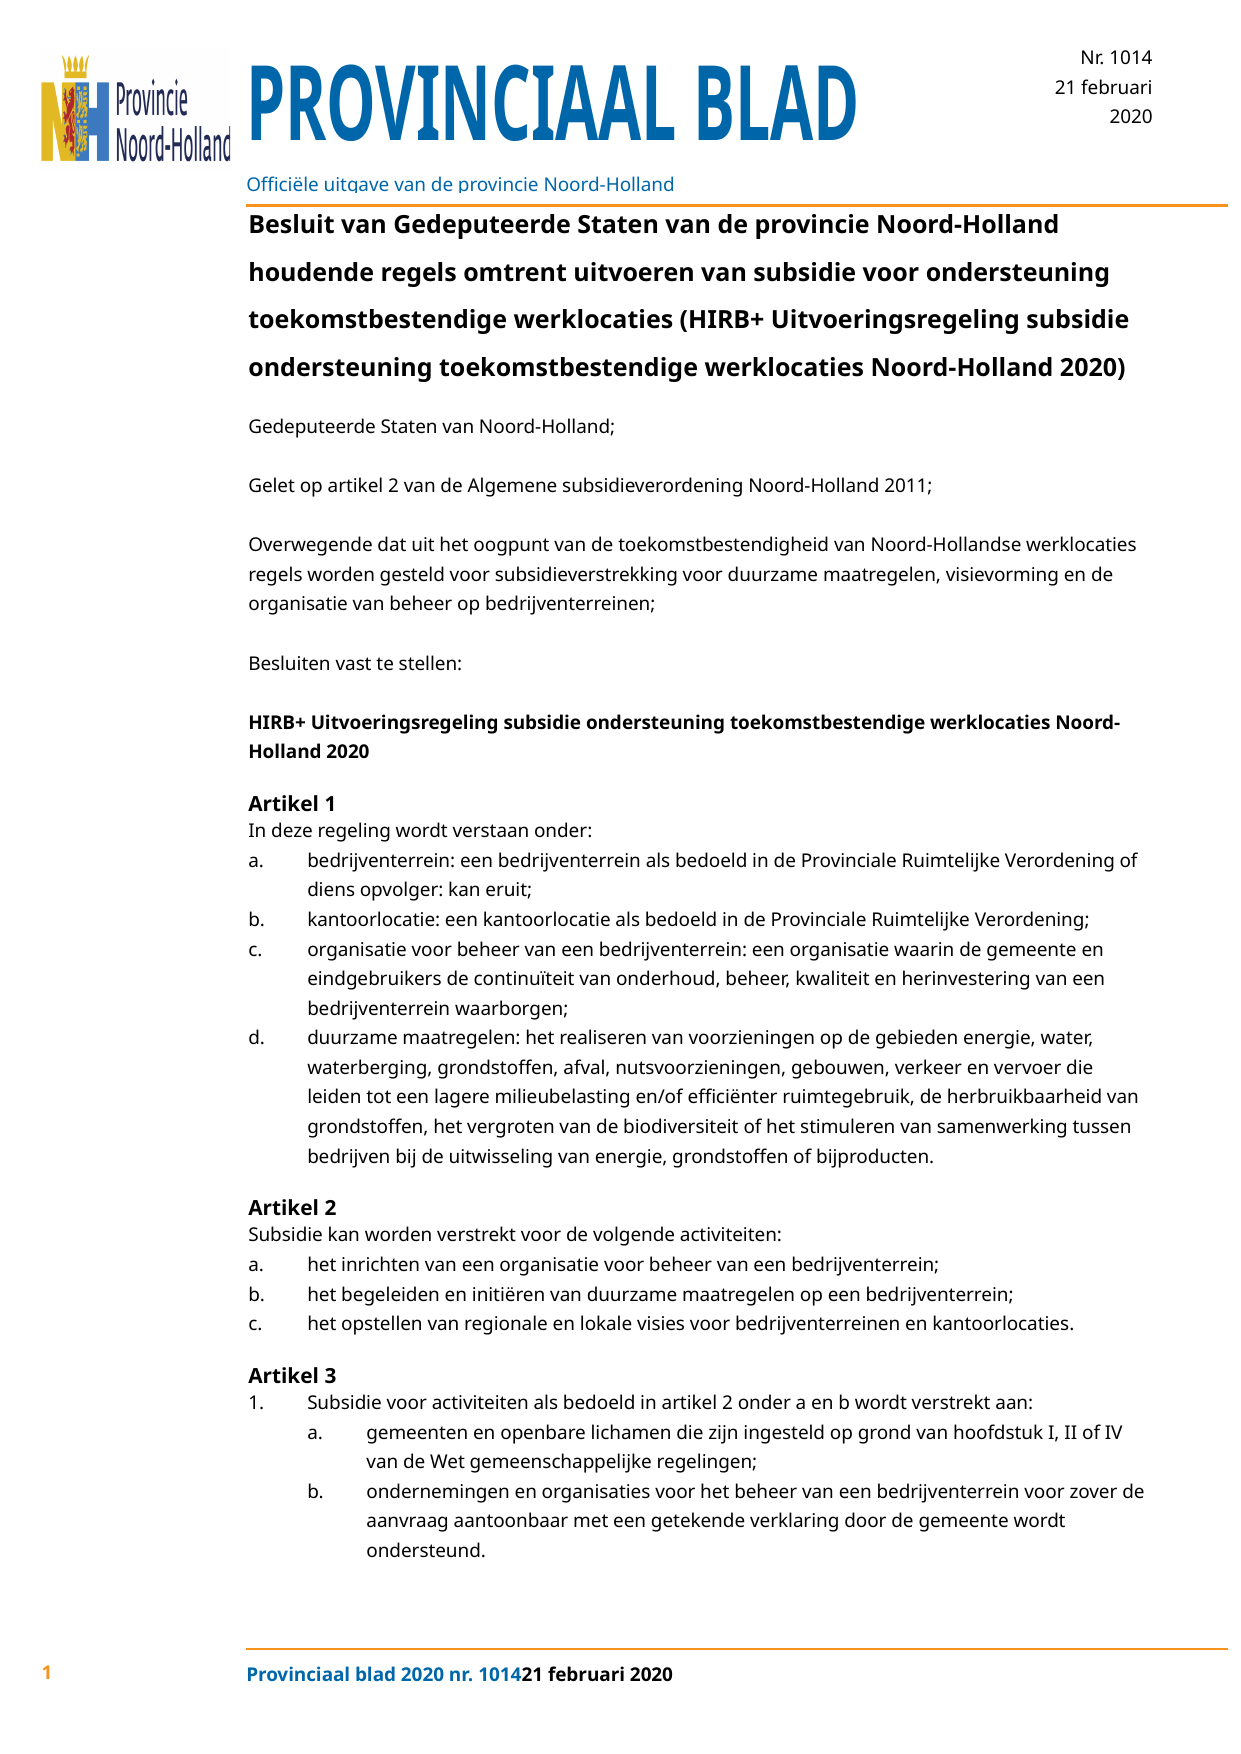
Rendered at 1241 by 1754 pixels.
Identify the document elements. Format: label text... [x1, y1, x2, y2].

list het begeleiden en initiëren van duurzame maatregelen op een bedrijventerrein; [248, 1281, 1152, 1307]
text Artikel 2 [248, 1193, 1152, 1222]
text Gedeputeerde Staten van Noord-Holland; [248, 413, 1152, 439]
text Artikel 1 [248, 789, 1152, 817]
list gemeenten en openbare lichamen die zijn ingesteld op grond van hoofdstuk I, II of IV van de Wet gemeenschappelijke regelingen; [307, 1419, 1152, 1474]
text In deze regeling wordt verstaan onder: [248, 817, 1152, 843]
picture [41, 47, 231, 172]
text Artikel 3 [248, 1361, 1152, 1389]
text Besluiten vast te stellen: [248, 650, 1152, 676]
text Subsidie kan worden verstrekt voor de volgende activiteiten: [248, 1222, 1152, 1247]
list het inrichten van een organisatie voor beheer van een bedrijventerrein; [248, 1251, 1152, 1277]
text Gelet op artikel 2 van de Algemene subsidieverordening Noord-Holland 2011; [248, 472, 1152, 498]
list het opstellen van regionale en lokale visies voor bedrijventerreinen en kantoorlocaties. [248, 1310, 1152, 1336]
list bedrijventerrein: een bedrijventerrein als bedoeld in de Provinciale Ruimtelijke Verordening of diens opvolger: kan eruit; [248, 847, 1152, 902]
list kantoorlocatie: een kantoorlocatie als bedoeld in de Provinciale Ruimtelijke Verordening; [248, 906, 1152, 932]
list organisatie voor beheer van een bedrijventerrein: een organisatie waarin de gemeente en eindgebruikers de continuïteit van onderhoud, beheer, kwaliteit en herinvestering van een bedrijventerrein waarborgen; [248, 936, 1152, 1021]
list duurzame maatregelen: het realiseren van voorzieningen op de gebieden energie, water, waterberging, grondstoffen, afval, nutsvoorzieningen, gebouwen, verkeer en vervoer die leiden tot een lagere milieubelasting en/of efficiënter ruimtegebruik, de herbruikbaarheid van grondstoffen, het vergroten van de biodiversiteit of het stimuleren van samenwerking tussen bedrijven bij de uitwisseling van energie, grondstoffen of bijproducten. [248, 1024, 1152, 1168]
text Besluit van Gedeputeerde Staten van de provincie Noord-Holland houdende regels omtrent uitvoeren van subsidie voor ondersteuning toekomstbestendige werklocaties (HIRB+ Uitvoeringsregeling subsidie ondersteuning toekomstbestendige werklocaties Noord-Holland 2020) [248, 207, 1152, 384]
text HIRB+ Uitvoeringsregeling subsidie ondersteuning toekomstbestendige werklocaties Noord-Holland 2020 [248, 709, 1152, 764]
list ondernemingen en organisaties voor het beheer van een bedrijventerrein voor zover de aanvraag aantoonbaar met een getekende verklaring door de gemeente wordt ondersteund. [307, 1478, 1152, 1563]
list Subsidie voor activiteiten als bedoeld in artikel 2 onder a en b wordt verstrekt aan: [248, 1389, 1152, 1415]
text Overwegende dat uit het oogpunt van de toekomstbestendigheid van Noord-Hollandse werklocaties regels worden gesteld voor subsidieverstrekking voor duurzame maatregelen, visievorming en de organisatie van beheer op bedrijventerreinen; [248, 531, 1152, 616]
